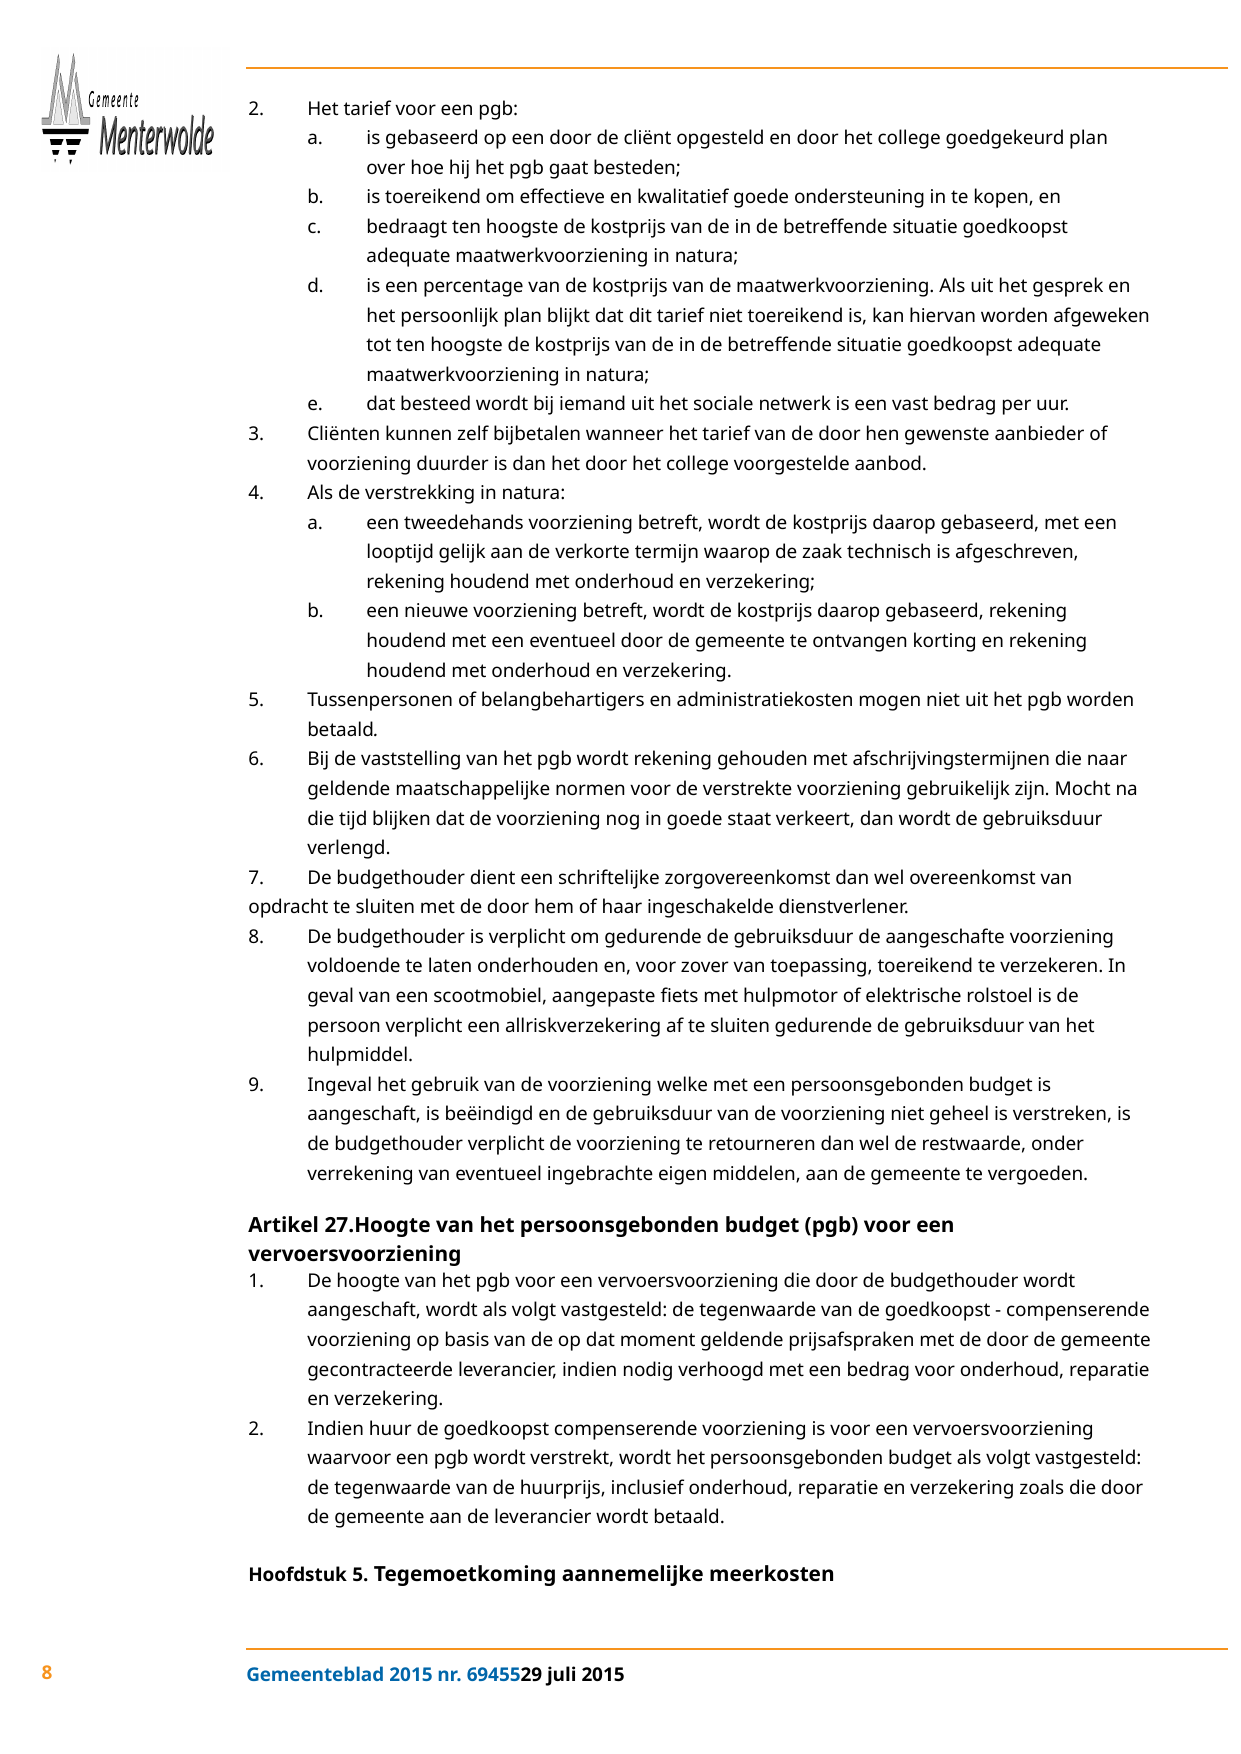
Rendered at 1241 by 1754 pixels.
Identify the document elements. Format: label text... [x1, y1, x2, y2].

list De budgethouder dient een schriftelijke zorgovereenkomst dan wel overeenkomst van [248, 864, 1152, 890]
text Artikel 27.Hoogte van het persoonsgebonden budget (pgb) voor een vervoersvoorziening [248, 1210, 1152, 1267]
list is gebaseerd op een door de cliënt opgesteld en door het college goedgekeurd plan over hoe hij het pgb gaat besteden; [307, 124, 1152, 180]
list De budgethouder is verplicht om gedurende de gebruiksduur de aangeschafte voorziening voldoende te laten onderhouden en, voor zover van toepassing, toereikend te verzekeren. In geval van een scootmobiel, aangepaste fiets met hulpmotor of elektrische rolstoel is de persoon verplicht een allriskverzekering af te sluiten gedurende de gebruiksduur van het hulpmiddel. [248, 923, 1152, 1067]
text opdracht te sluiten met de door hem of haar ingeschakelde dienstverlener. [248, 893, 1152, 919]
list Cliënten kunnen zelf bijbetalen wanneer het tarief van de door hen gewenste aanbieder of voorziening duurder is dan het door het college voorgestelde aanbod. [248, 420, 1152, 476]
list Tussenpersonen of belangbehartigers en administratiekosten mogen niet uit het pgb worden betaald. [248, 686, 1152, 742]
list Indien huur de goedkoopst compenserende voorziening is voor een vervoersvoorziening waarvoor een pgb wordt verstrekt, wordt het persoonsgebonden budget als volgt vastgesteld: de tegenwaarde van de huurprijs, inclusief onderhoud, reparatie en verzekering zoals die door de gemeente aan de leverancier wordt betaald. [248, 1415, 1152, 1529]
list De hoogte van het pgb voor een vervoersvoorziening die door de budgethouder wordt aangeschaft, wordt als volgt vastgesteld: de tegenwaarde van de goedkoopst - compenserende voorziening op basis van de op dat moment geldende prijsafspraken met de door de gemeente gecontracteerde leverancier, indien nodig verhoogd met een bedrag voor onderhoud, reparatie en verzekering. [248, 1267, 1152, 1411]
list Bij de vaststelling van het pgb wordt rekening gehouden met afschrijvingstermijnen die naar geldende maatschappelijke normen voor de verstrekte voorziening gebruikelijk zijn. Mocht na die tijd blijken dat de voorziening nog in goede staat verkeert, dan wordt de gebruiksduur verlengd. [248, 746, 1152, 860]
text Hoofdstuk 5. Tegemoetkoming aannemelijke meerkosten [248, 1559, 1152, 1587]
list is een percentage van de kostprijs van de maatwerkvoorziening. Als uit het gesprek en het persoonlijk plan blijkt dat dit tarief niet toereikend is, kan hiervan worden afgeweken tot ten hoogste de kostprijs van de in de betreffende situatie goedkoopst adequate maatwerkvoorziening in natura; [307, 272, 1152, 387]
list dat besteed wordt bij iemand uit het sociale netwerk is een vast bedrag per uur. [307, 391, 1152, 416]
list een nieuwe voorziening betreft, wordt de kostprijs daarop gebaseerd, rekening houdend met een eventueel door de gemeente te ontvangen korting en rekening houdend met onderhoud en verzekering. [307, 598, 1152, 683]
list is toereikend om effectieve en kwalitatief goede ondersteuning in te kopen, en [307, 183, 1152, 209]
list Ingeval het gebruik van de voorziening welke met een persoonsgebonden budget is aangeschaft, is beëindigd en de gebruiksduur van de voorziening niet geheel is verstreken, is de budgethouder verplicht de voorziening te retourneren dan wel de restwaarde, onder verrekening van eventueel ingebrachte eigen middelen, aan de gemeente te vergoeden. [248, 1071, 1152, 1186]
list een tweedehands voorziening betreft, wordt de kostprijs daarop gebaseerd, met een looptijd gelijk aan de verkorte termijn waarop de zaak technisch is afgeschreven, rekening houdend met onderhoud en verzekering; [307, 509, 1152, 594]
picture [41, 47, 231, 172]
list Het tarief voor een pgb: [248, 95, 1152, 121]
list Als de verstrekking in natura: [248, 479, 1152, 505]
list bedraagt ten hoogste de kostprijs van de in de betreffende situatie goedkoopst adequate maatwerkvoorziening in natura; [307, 213, 1152, 268]
